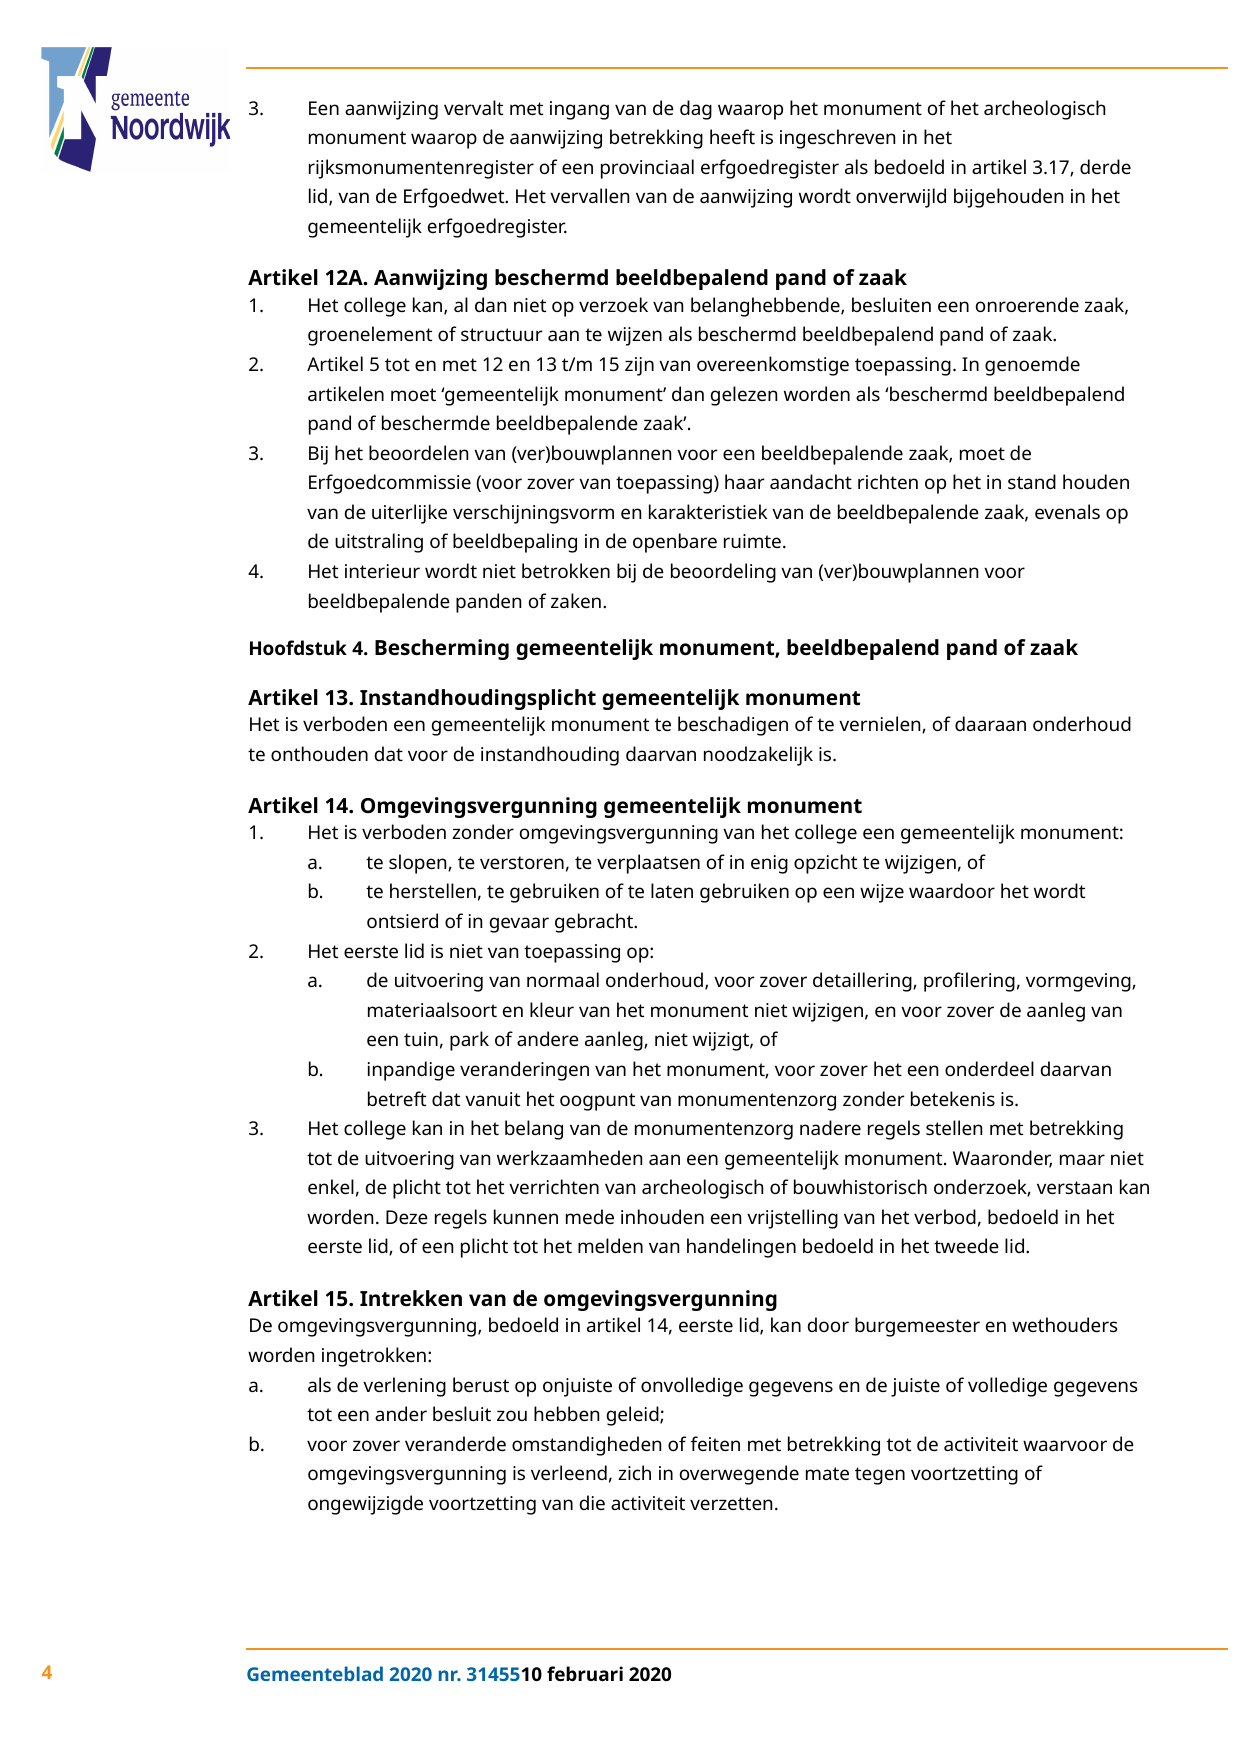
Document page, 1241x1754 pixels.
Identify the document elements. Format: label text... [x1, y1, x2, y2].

text Het is verboden een gemeentelijk monument te beschadigen of te vernielen, of daaraan onderhoud te onthouden dat voor de instandhouding daarvan noodzakelijk is. [248, 711, 1152, 766]
list Het is verboden zonder omgevingsvergunning van het college een gemeentelijk monument: [248, 819, 1152, 845]
text De omgevingsvergunning, bedoeld in artikel 14, eerste lid, kan door burgemeester en wethouders worden ingetrokken: [248, 1313, 1152, 1368]
text Artikel 15. Intrekken van de omgevingsvergunning [248, 1284, 1152, 1313]
list Bij het beoordelen van (ver)bouwplannen voor een beeldbepalende zaak, moet de Erfgoedcommissie (voor zover van toepassing) haar aandacht richten op het in stand houden van de uiterlijke verschijningsvorm en karakteristiek van de beeldbepalende zaak, evenals op de uitstraling of beeldbepaling in de openbare ruimte. [248, 440, 1152, 554]
text Artikel 12A. Aanwijzing beschermd beeldbepalend pand of zaak [248, 263, 1152, 292]
list voor zover veranderde omstandigheden of feiten met betrekking tot de activiteit waarvoor de omgevingsvergunning is verleend, zich in overwegende mate tegen voortzetting of ongewijzigde voortzetting van die activiteit verzetten. [248, 1431, 1152, 1516]
list Het college kan in het belang van de monumentenzorg nadere regels stellen met betrekking tot de uitvoering van werkzaamheden aan een gemeentelijk monument. Waaronder, maar niet enkel, de plicht tot het verrichten van archeologisch of bouwhistorisch onderzoek, verstaan kan worden. Deze regels kunnen mede inhouden een vrijstelling van het verbod, bedoeld in het eerste lid, of een plicht tot het melden van handelingen bedoeld in het tweede lid. [248, 1115, 1152, 1259]
list Een aanwijzing vervalt met ingang van de dag waarop het monument of het archeologisch monument waarop de aanwijzing betrekking heeft is ingeschreven in het rijksmonumentenregister of een provinciaal erfgoedregister als bedoeld in artikel 3.17, derde lid, van de Erfgoedwet. Het vervallen van de aanwijzing wordt onverwijld bijgehouden in het gemeentelijk erfgoedregister. [248, 95, 1152, 239]
text Hoofdstuk 4. Bescherming gemeentelijk monument, beeldbepalend pand of zaak [248, 633, 1152, 662]
text Artikel 13. Instandhoudingsplicht gemeentelijk monument [248, 683, 1152, 711]
list Het eerste lid is niet van toepassing op: [248, 938, 1152, 964]
list de uitvoering van normaal onderhoud, voor zover detaillering, profilering, vormgeving, materiaalsoort en kleur van het monument niet wijzigen, en voor zover de aanleg van een tuin, park of andere aanleg, niet wijzigt, of [307, 967, 1152, 1052]
text Artikel 14. Omgevingsvergunning gemeentelijk monument [248, 791, 1152, 819]
list als de verlening berust op onjuiste of onvolledige gegevens en de juiste of volledige gegevens tot een ander besluit zou hebben geleid; [248, 1372, 1152, 1427]
list Het interieur wordt niet betrokken bij de beoordeling van (ver)bouwplannen voor beeldbepalende panden of zaken. [248, 558, 1152, 613]
list inpandige veranderingen van het monument, voor zover het een onderdeel daarvan betreft dat vanuit het oogpunt van monumentenzorg zonder betekenis is. [307, 1056, 1152, 1112]
list Artikel 5 tot en met 12 en 13 t/m 15 zijn van overeenkomstige toepassing. In genoemde artikelen moet ‘gemeentelijk monument’ dan gelezen worden als ‘beschermd beeldbepalend pand of beschermde beeldbepalende zaak’. [248, 351, 1152, 436]
list te herstellen, te gebruiken of te laten gebruiken op een wijze waardoor het wordt ontsierd of in gevaar gebracht. [307, 879, 1152, 934]
list te slopen, te verstoren, te verplaatsen of in enig opzicht te wijzigen, of [307, 849, 1152, 875]
picture [41, 47, 231, 172]
list Het college kan, al dan niet op verzoek van belanghebbende, besluiten een onroerende zaak, groenelement of structuur aan te wijzen als beschermd beeldbepalend pand of zaak. [248, 292, 1152, 347]
